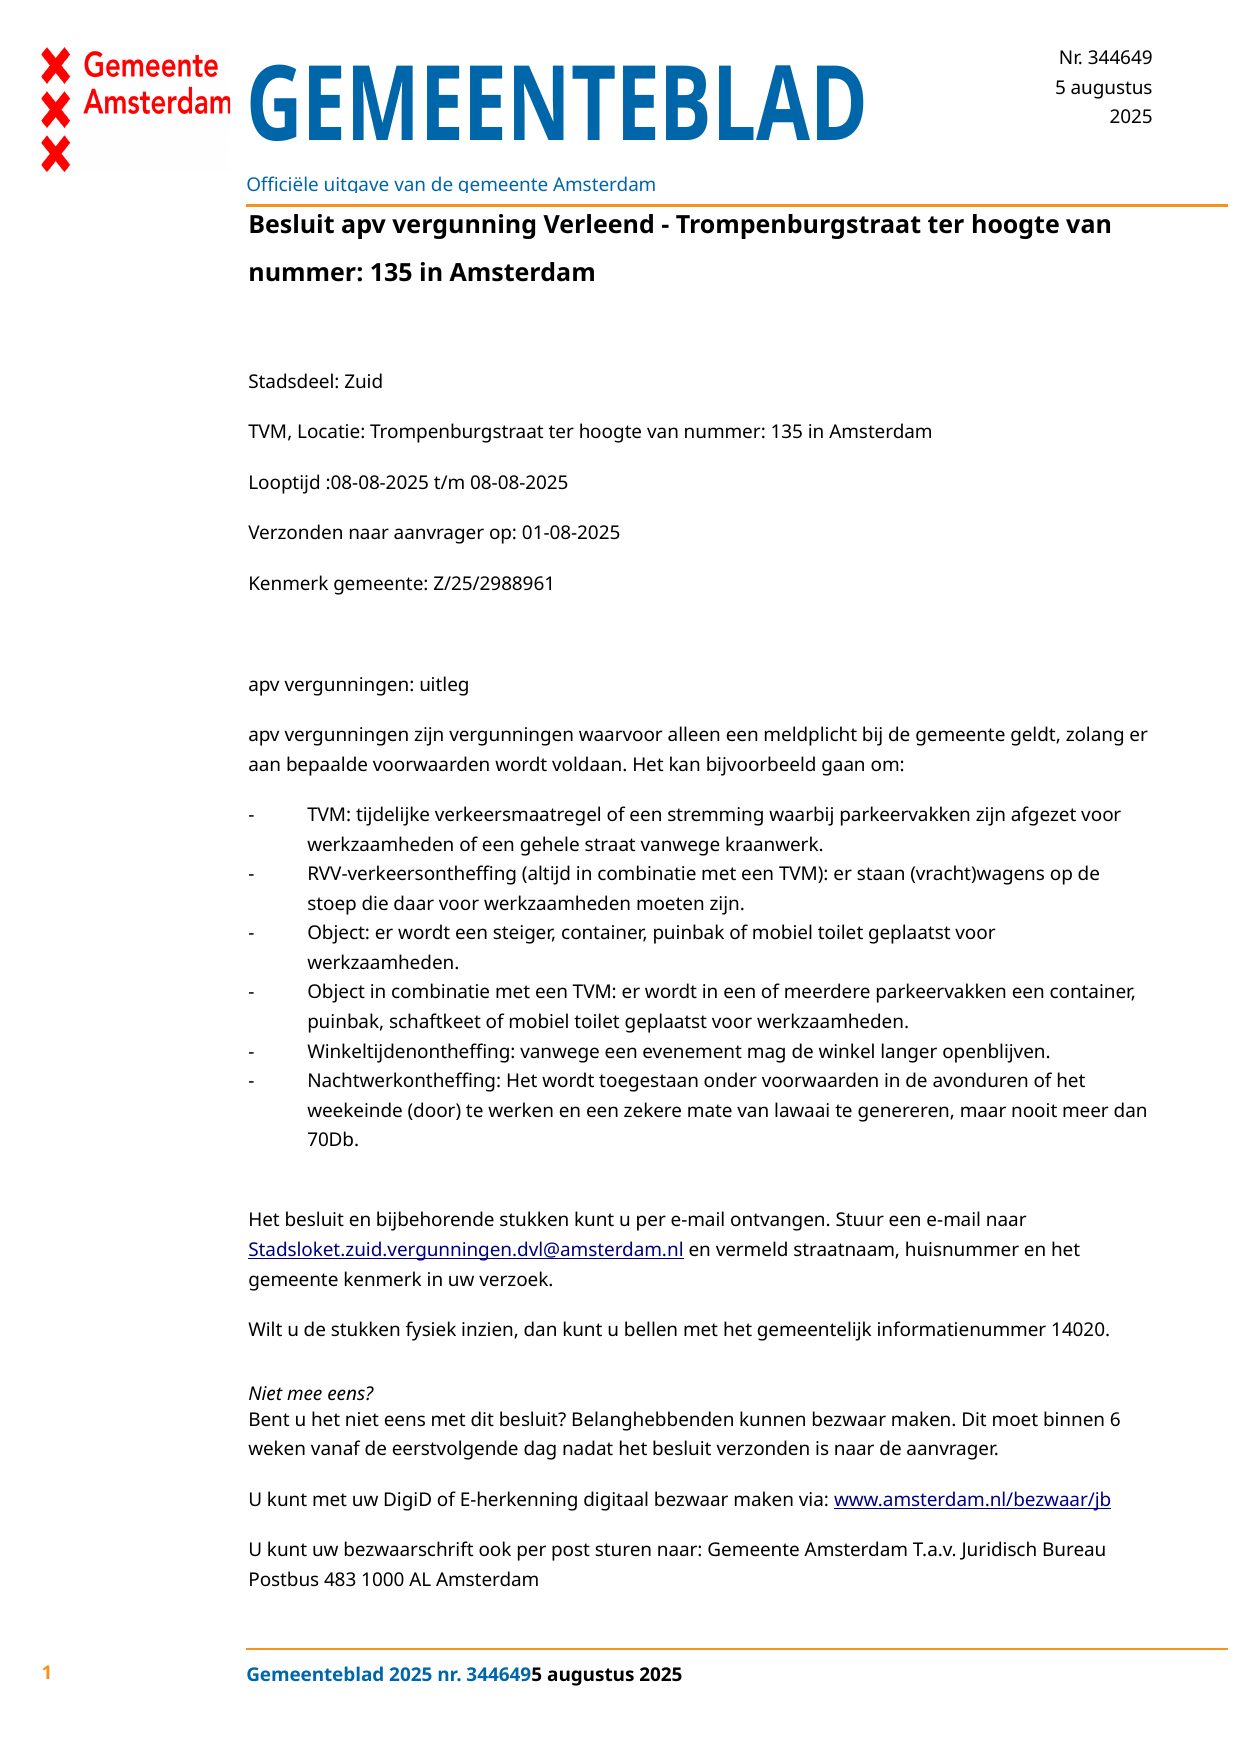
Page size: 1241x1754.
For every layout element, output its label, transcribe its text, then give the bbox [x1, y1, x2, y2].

list Nachtwerkontheffing: Het wordt toegestaan onder voorwaarden in de avonduren of het weekeinde (door) te werken en een zekere mate van lawaai te genereren, maar nooit meer dan 70Db. [248, 1067, 1152, 1152]
text Looptijd :08-08-2025 t/m 08-08-2025 [248, 469, 1152, 495]
list RVV-verkeersontheffing (altijd in combinatie met een TVM): er staan (vracht)wagens op de stoep die daar voor werkzaamheden moeten zijn. [248, 860, 1152, 916]
text Het besluit en bijbehorende stukken kunt u per e-mail ontvangen. Stuur een e-mail naar Stadsloket.zuid.vergunningen.dvl@amsterdam.nl en vermeld straatnaam, huisnummer en het gemeente kenmerk in uw verzoek. [248, 1207, 1152, 1292]
text Verzonden naar aanvrager op: 01-08-2025 [248, 519, 1152, 545]
text U kunt met uw DigiD of E-herkenning digitaal bezwaar maken via: www.amsterdam.nl/bezwaar/jb [248, 1486, 1152, 1512]
text Besluit apv vergunning Verleend - Trompenburgstraat ter hoogte van nummer: 135 in Amsterdam [248, 207, 1152, 288]
list TVM: tijdelijke verkeersmaatregel of een stremming waarbij parkeervakken zijn afgezet voor werkzaamheden of een gehele straat vanwege kraanwerk. [248, 801, 1152, 857]
text Kenmerk gemeente: Z/25/2988961 [248, 570, 1152, 596]
list Object in combinatie met een TVM: er wordt in een of meerdere parkeervakken een container, puinbak, schaftkeet of mobiel toilet geplaatst voor werkzaamheden. [248, 979, 1152, 1034]
picture [41, 47, 231, 172]
text Bent u het niet eens met dit besluit? Belanghebbenden kunnen bezwaar maken. Dit moet binnen 6 weken vanaf de eerstvolgende dag nadat het besluit verzonden is naar de aanvrager. [248, 1406, 1152, 1461]
text Niet mee eens? [248, 1380, 1152, 1406]
text Wilt u de stukken fysiek inzien, dan kunt u bellen met het gemeentelijk informatienummer 14020. [248, 1316, 1152, 1342]
list Object: er wordt een steiger, container, puinbak of mobiel toilet geplaatst voor werkzaamheden. [248, 919, 1152, 975]
text Stadsdeel: Zuid [248, 368, 1152, 394]
text TVM, Locatie: Trompenburgstraat ter hoogte van nummer: 135 in Amsterdam [248, 419, 1152, 444]
text apv vergunningen: uitleg [248, 671, 1152, 697]
text U kunt uw bezwaarschrift ook per post sturen naar: Gemeente Amsterdam T.a.v. Juridisch Bureau Postbus 483 1000 AL Amsterdam [248, 1536, 1152, 1592]
text apv vergunningen zijn vergunningen waarvoor alleen een meldplicht bij de gemeente geldt, zolang er aan bepaalde voorwaarden wordt voldaan. Het kan bijvoorbeeld gaan om: [248, 721, 1152, 777]
list Winkeltijdenontheffing: vanwege een evenement mag de winkel langer openblijven. [248, 1038, 1152, 1064]
